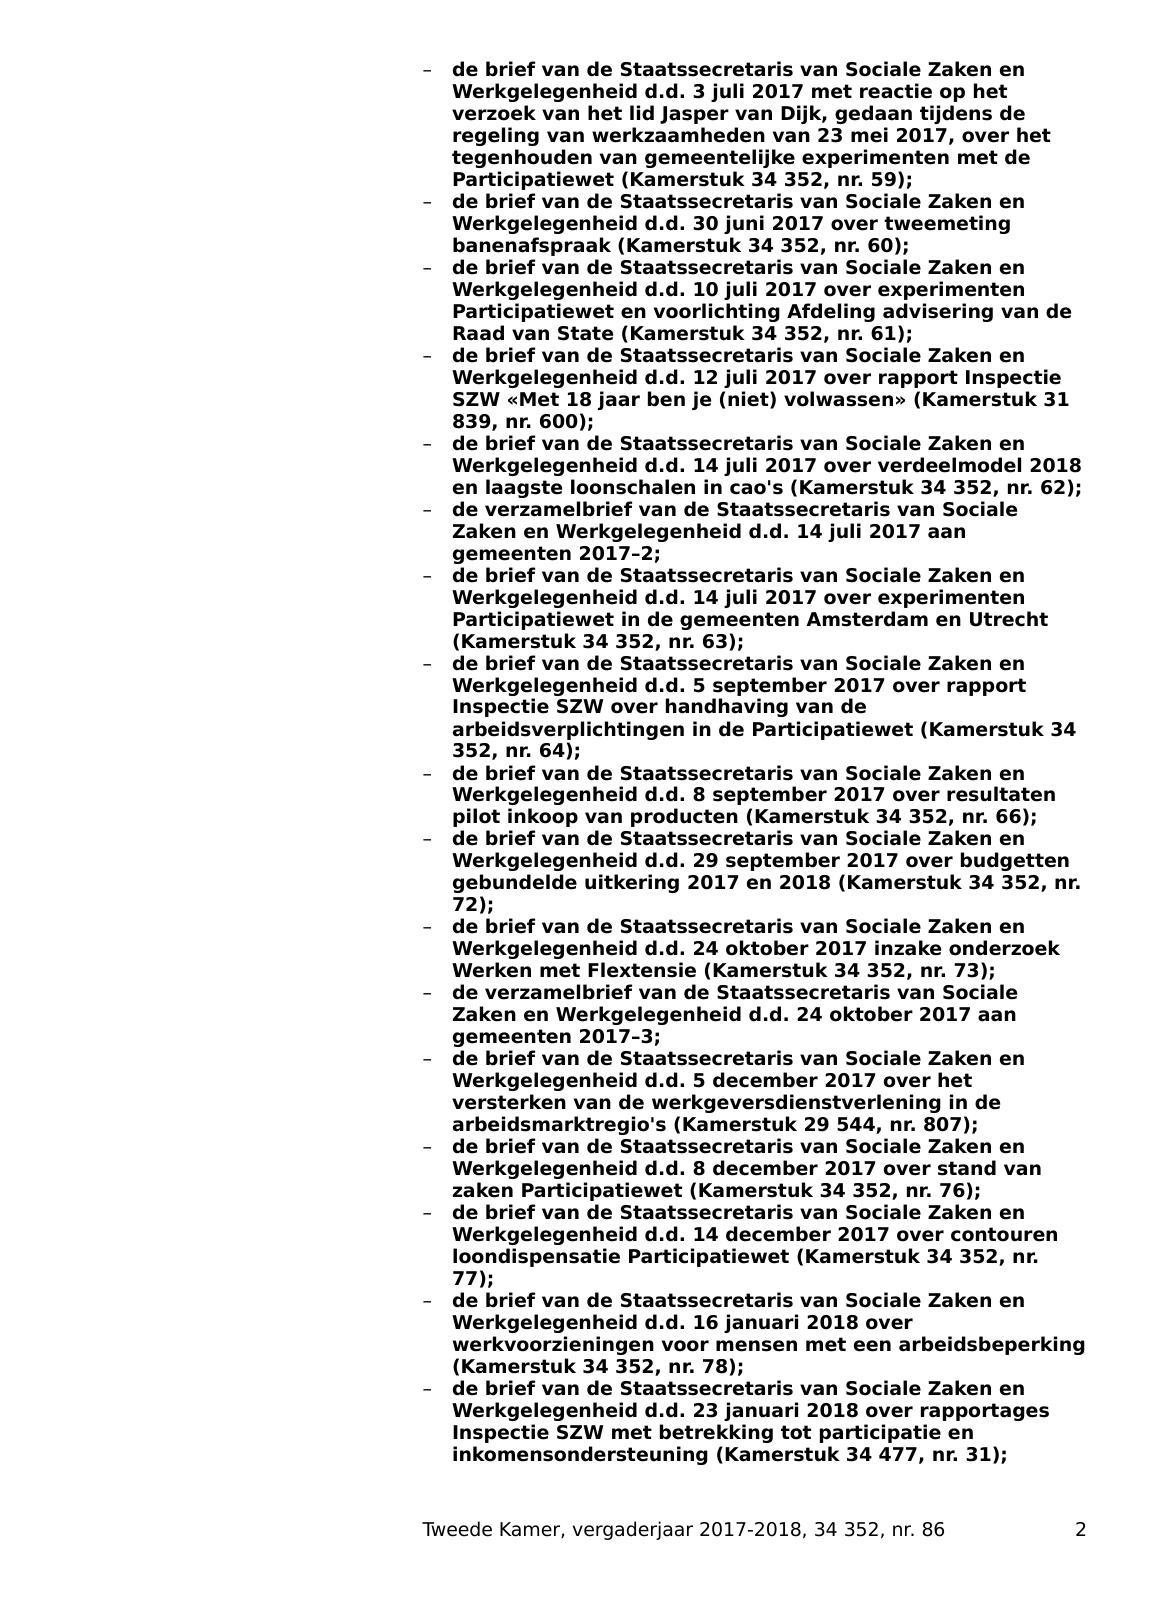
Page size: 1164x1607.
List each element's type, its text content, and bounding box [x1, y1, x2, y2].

text – de brief van de Staatssecretaris van Sociale Zaken en Werkgelegenheid d.d. 14 december 2017 over contouren loondispensatie Participatiewet (Kamerstuk 34 352, nr. 77); [422, 1202, 1087, 1290]
text – de brief van de Staatssecretaris van Sociale Zaken en Werkgelegenheid d.d. 3 juli 2017 met reactie op het verzoek van het lid Jasper van Dijk, gedaan tijdens de regeling van werkzaamheden van 23 mei 2017, over het tegenhouden van gemeentelijke experimenten met de Participatiewet (Kamerstuk 34 352, nr. 59); [422, 59, 1087, 191]
text – de verzamelbrief van de Staatssecretaris van Sociale Zaken en Werkgelegenheid d.d. 24 oktober 2017 aan gemeenten 2017–3; [422, 982, 1087, 1048]
text – de brief van de Staatssecretaris van Sociale Zaken en Werkgelegenheid d.d. 30 juni 2017 over tweemeting banenafspraak (Kamerstuk 34 352, nr. 60); [422, 191, 1087, 257]
text – de brief van de Staatssecretaris van Sociale Zaken en Werkgelegenheid d.d. 23 januari 2018 over rapportages Inspectie SZW met betrekking tot participatie en inkomensondersteuning (Kamerstuk 34 477, nr. 31); [422, 1378, 1087, 1466]
text – de brief van de Staatssecretaris van Sociale Zaken en Werkgelegenheid d.d. 14 juli 2017 over experimenten Participatiewet in de gemeenten Amsterdam en Utrecht (Kamerstuk 34 352, nr. 63); [422, 564, 1087, 652]
text – de brief van de Staatssecretaris van Sociale Zaken en Werkgelegenheid d.d. 5 september 2017 over rapport Inspectie SZW over handhaving van de arbeidsverplichtingen in de Participatiewet (Kamerstuk 34 352, nr. 64); [422, 652, 1087, 762]
text – de brief van de Staatssecretaris van Sociale Zaken en Werkgelegenheid d.d. 8 september 2017 over resultaten pilot inkoop van producten (Kamerstuk 34 352, nr. 66); [422, 762, 1087, 828]
text – de brief van de Staatssecretaris van Sociale Zaken en Werkgelegenheid d.d. 29 september 2017 over budgetten gebundelde uitkering 2017 en 2018 (Kamerstuk 34 352, nr. 72); [422, 828, 1087, 916]
text – de brief van de Staatssecretaris van Sociale Zaken en Werkgelegenheid d.d. 5 december 2017 over het versterken van de werkgeversdienstverlening in de arbeidsmarktregio's (Kamerstuk 29 544, nr. 807); [422, 1048, 1087, 1136]
text – de brief van de Staatssecretaris van Sociale Zaken en Werkgelegenheid d.d. 24 oktober 2017 inzake onderzoek Werken met Flextensie (Kamerstuk 34 352, nr. 73); [422, 916, 1087, 982]
text – de brief van de Staatssecretaris van Sociale Zaken en Werkgelegenheid d.d. 14 juli 2017 over verdeelmodel 2018 en laagste loonschalen in cao's (Kamerstuk 34 352, nr. 62); [422, 433, 1087, 499]
text – de brief van de Staatssecretaris van Sociale Zaken en Werkgelegenheid d.d. 10 juli 2017 over experimenten Participatiewet en voorlichting Afdeling advisering van de Raad van State (Kamerstuk 34 352, nr. 61); [422, 257, 1087, 345]
text – de verzamelbrief van de Staatssecretaris van Sociale Zaken en Werkgelegenheid d.d. 14 juli 2017 aan gemeenten 2017–2; [422, 499, 1087, 564]
text – de brief van de Staatssecretaris van Sociale Zaken en Werkgelegenheid d.d. 8 december 2017 over stand van zaken Participatiewet (Kamerstuk 34 352, nr. 76); [422, 1136, 1087, 1202]
text – de brief van de Staatssecretaris van Sociale Zaken en Werkgelegenheid d.d. 16 januari 2018 over werkvoorzieningen voor mensen met een arbeidsbeperking (Kamerstuk 34 352, nr. 78); [422, 1290, 1087, 1378]
text – de brief van de Staatssecretaris van Sociale Zaken en Werkgelegenheid d.d. 12 juli 2017 over rapport Inspectie SZW «Met 18 jaar ben je (niet) volwassen» (Kamerstuk 31 839, nr. 600); [422, 345, 1087, 433]
